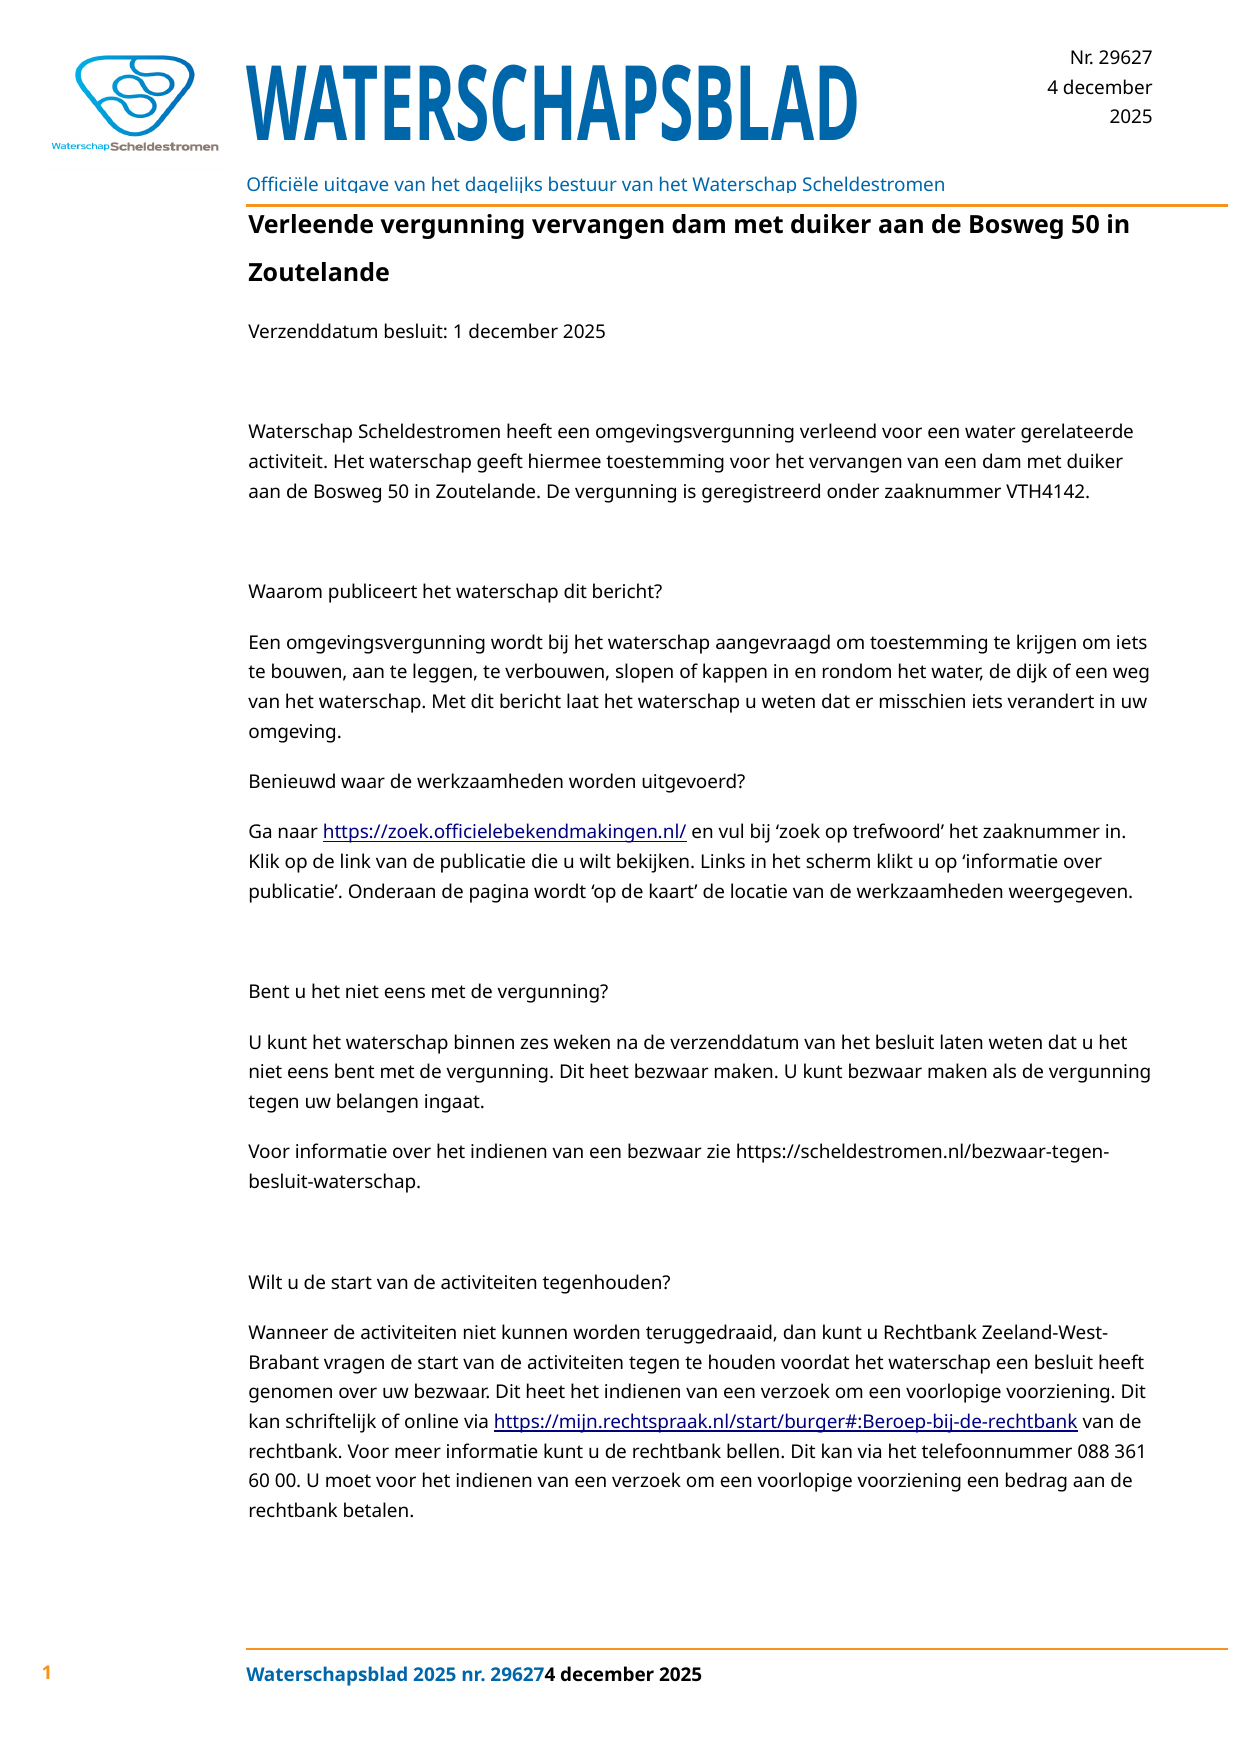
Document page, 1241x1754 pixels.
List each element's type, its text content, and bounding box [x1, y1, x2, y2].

text Waarom publiceert het waterschap dit bericht? [248, 579, 1152, 604]
text Verzenddatum besluit: 1 december 2025 [248, 318, 1152, 344]
text Bent u het niet eens met de vergunning? [248, 979, 1152, 1004]
text Een omgevingsvergunning wordt bij het waterschap aangevraagd om toestemming te krijgen om iets te bouwen, aan te leggen, te verbouwen, slopen of kappen in en rondom het water, de dijk of een weg van het waterschap. Met dit bericht laat het waterschap u weten dat er misschien iets verandert in uw omgeving. [248, 629, 1152, 744]
picture [41, 47, 231, 172]
text U kunt het waterschap binnen zes weken na de verzenddatum van het besluit laten weten dat u het niet eens bent met de vergunning. Dit heet bezwaar maken. U kunt bezwaar maken als de vergunning tegen uw belangen ingaat. [248, 1029, 1152, 1114]
text Voor informatie over het indienen van een bezwaar zie https://scheldestromen.nl/bezwaar-tegen-besluit-waterschap. [248, 1139, 1152, 1194]
text Ga naar https://zoek.officielebekendmakingen.nl/ en vul bij ‘zoek op trefwoord’ het zaaknummer in. Klik op de link van de publicatie die u wilt bekijken. Links in het scherm klikt u op ‘informatie over publicatie’. Onderaan de pagina wordt ‘op de kaart’ de locatie van de werkzaamheden weergegeven. [248, 819, 1152, 904]
text Wilt u de start van de activiteiten tegenhouden? [248, 1269, 1152, 1295]
text Waterschap Scheldestromen heeft een omgevingsvergunning verleend voor een water gerelateerde activiteit. Het waterschap geeft hiermee toestemming voor het vervangen van een dam met duiker aan de Bosweg 50 in Zoutelande. De vergunning is geregistreerd onder zaaknummer VTH4142. [248, 419, 1152, 504]
text Benieuwd waar de werkzaamheden worden uitgevoerd? [248, 768, 1152, 794]
text Verleende vergunning vervangen dam met duiker aan de Bosweg 50 in Zoutelande [248, 207, 1152, 288]
text Wanneer de activiteiten niet kunnen worden teruggedraaid, dan kunt u Rechtbank Zeeland-West-Brabant vragen de start van de activiteiten tegen te houden voordat het waterschap een besluit heeft genomen over uw bezwaar. Dit heet het indienen van een verzoek om een voorlopige voorziening. Dit kan schriftelijk of online via https://mijn.rechtspraak.nl/start/burger#:Beroep-bij-de-rechtbank van de rechtbank. Voor meer informatie kunt u de rechtbank bellen. Dit kan via het telefoonnummer 088 361 60 00. U moet voor het indienen van een verzoek om een voorlopige voorziening een bedrag aan de rechtbank betalen. [248, 1319, 1152, 1523]
